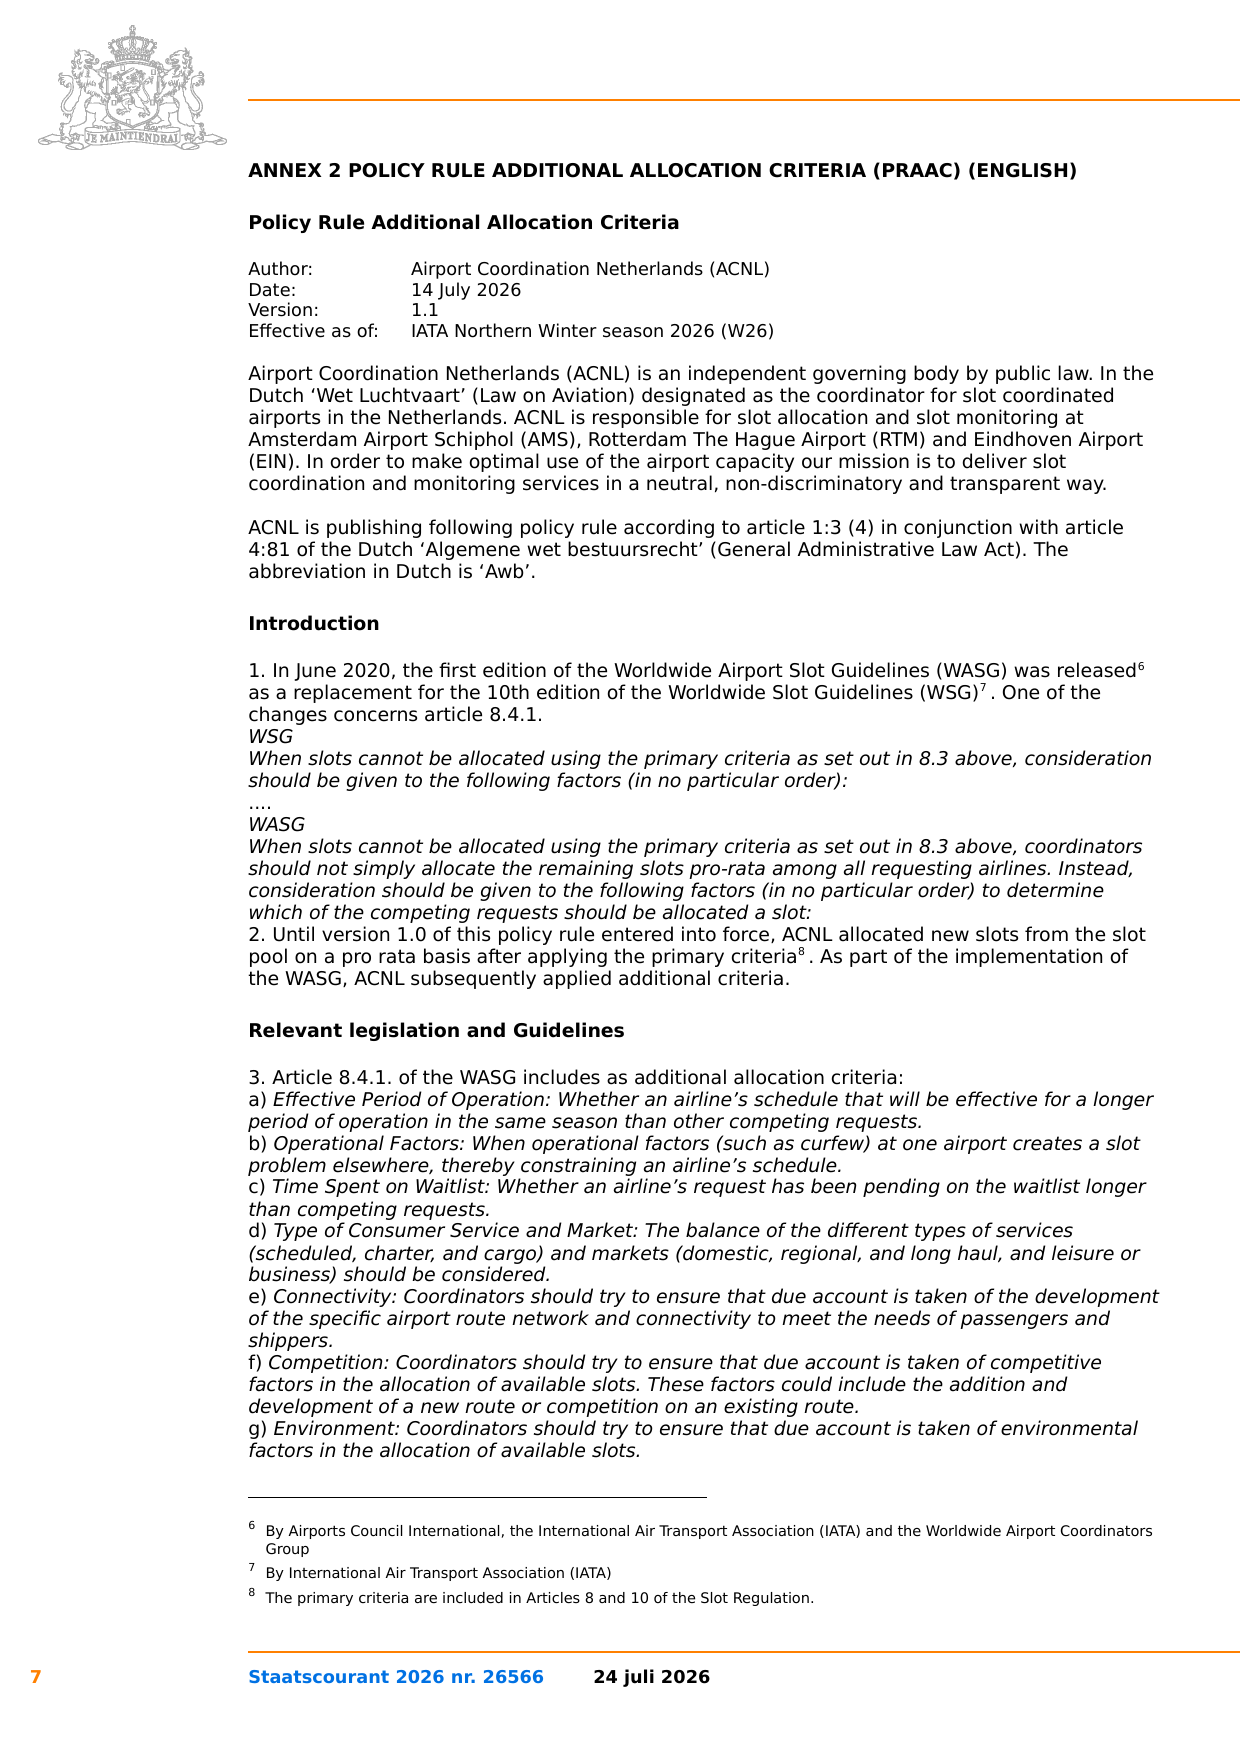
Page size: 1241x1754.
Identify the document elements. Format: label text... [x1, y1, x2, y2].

text Airport Coordination Netherlands (ACNL) is an independent governing body by public law. In the Dutch ‘Wet Luchtvaart’ (Law on Aviation) designated as the coordinator for slot coordinated airports in the Netherlands. ACNL is responsible for slot allocation and slot monitoring at Amsterdam Airport Schiphol (AMS), Rotterdam The Hague Airport (RTM) and Eindhoven Airport (EIN). In order to make optimal use of the airport capacity our mission is to deliver slot coordination and monitoring services in a neutral, non-discriminatory and transparent way. [248, 363, 1163, 495]
text .... [248, 792, 1163, 814]
table_cell 1.1 [405, 300, 1163, 321]
text By International Air Transport Association (IATA) [248, 1561, 1163, 1583]
text 1. In June 2020, the first edition of the Worldwide Airport Slot Guidelines (WASG) was released as a replacement for the 10th edition of the Worldwide Slot Guidelines (WSG). One of the changes concerns article 8.4.1. [248, 660, 1163, 726]
picture [38, 25, 227, 150]
text b) Operational Factors: When operational factors (such as curfew) at one airport creates a slot problem elsewhere, thereby constraining an airline’s schedule. [248, 1132, 1163, 1176]
text The primary criteria are included in Articles 8 and 10 of the Slot Regulation. [248, 1586, 1163, 1608]
text f) Competition: Coordinators should try to ensure that due account is taken of competitive factors in the allocation of available slots. These factors could include the addition and development of a new route or competition on an existing route. [248, 1352, 1163, 1418]
table_header Author: [248, 259, 405, 279]
text ACNL is publishing following policy rule according to article 1:3 (4) in conjunction with article 4:81 of the Dutch ‘Algemene wet bestuursrecht’ (General Administrative Law Act). The abbreviation in Dutch is ‘Awb’. [248, 517, 1163, 583]
text e) Connectivity: Coordinators should try to ensure that due account is taken of the development of the specific airport route network and connectivity to meet the needs of passengers and shippers. [248, 1286, 1163, 1352]
subtitle Relevant legislation and Guidelines [248, 1019, 1163, 1042]
table_cell Date: [248, 280, 405, 300]
table_cell Version: [248, 300, 405, 321]
table_header Airport Coordination Netherlands (ACNL) [405, 259, 1163, 279]
table_cell IATA Northern Winter season 2026 (W26) [405, 321, 1163, 341]
text c) Time Spent on Waitlist: Whether an airline’s request has been pending on the waitlist longer than competing requests. [248, 1176, 1163, 1220]
text d) Type of Consumer Service and Market: The balance of the different types of services (scheduled, charter, and cargo) and markets (domestic, regional, and long haul, and leisure or business) should be considered. [248, 1220, 1163, 1286]
text By Airports Council International, the International Air Transport Association (IATA) and the Worldwide Airport Coordinators Group [248, 1519, 1163, 1558]
text 2. Until version 1.0 of this policy rule entered into force, ACNL allocated new slots from the slot pool on a pro rata basis after applying the primary criteria. As part of the implementation of the WASG, ACNL subsequently applied additional criteria. [248, 924, 1163, 989]
subtitle Introduction [248, 613, 1163, 635]
text When slots cannot be allocated using the primary criteria as set out in 8.3 above, coordinators should not simply allocate the remaining slots pro-rata among all requesting airlines. Instead, consideration should be given to the following factors (in no particular order) to determine which of the competing requests should be allocated a slot: [248, 836, 1163, 924]
text WSG [248, 726, 1163, 748]
subtitle Policy Rule Additional Allocation Criteria [248, 212, 1163, 234]
text g) Environment: Coordinators should try to ensure that due account is taken of environmental factors in the allocation of available slots. [248, 1418, 1163, 1462]
text When slots cannot be allocated using the primary criteria as set out in 8.3 above, consideration should be given to the following factors (in no particular order): [248, 748, 1163, 792]
text WASG [248, 814, 1163, 836]
text 3. Article 8.4.1. of the WASG includes as additional allocation criteria: [248, 1067, 1163, 1088]
table_cell 14 July 2026 [405, 280, 1163, 300]
table_cell Effective as of: [248, 321, 405, 341]
text a) Effective Period of Operation: Whether an airline’s schedule that will be effective for a longer period of operation in the same season than other competing requests. [248, 1088, 1163, 1132]
subtitle ANNEX 2 POLICY RULE ADDITIONAL ALLOCATION CRITERIA (PRAAC) (ENGLISH) [248, 160, 1163, 182]
